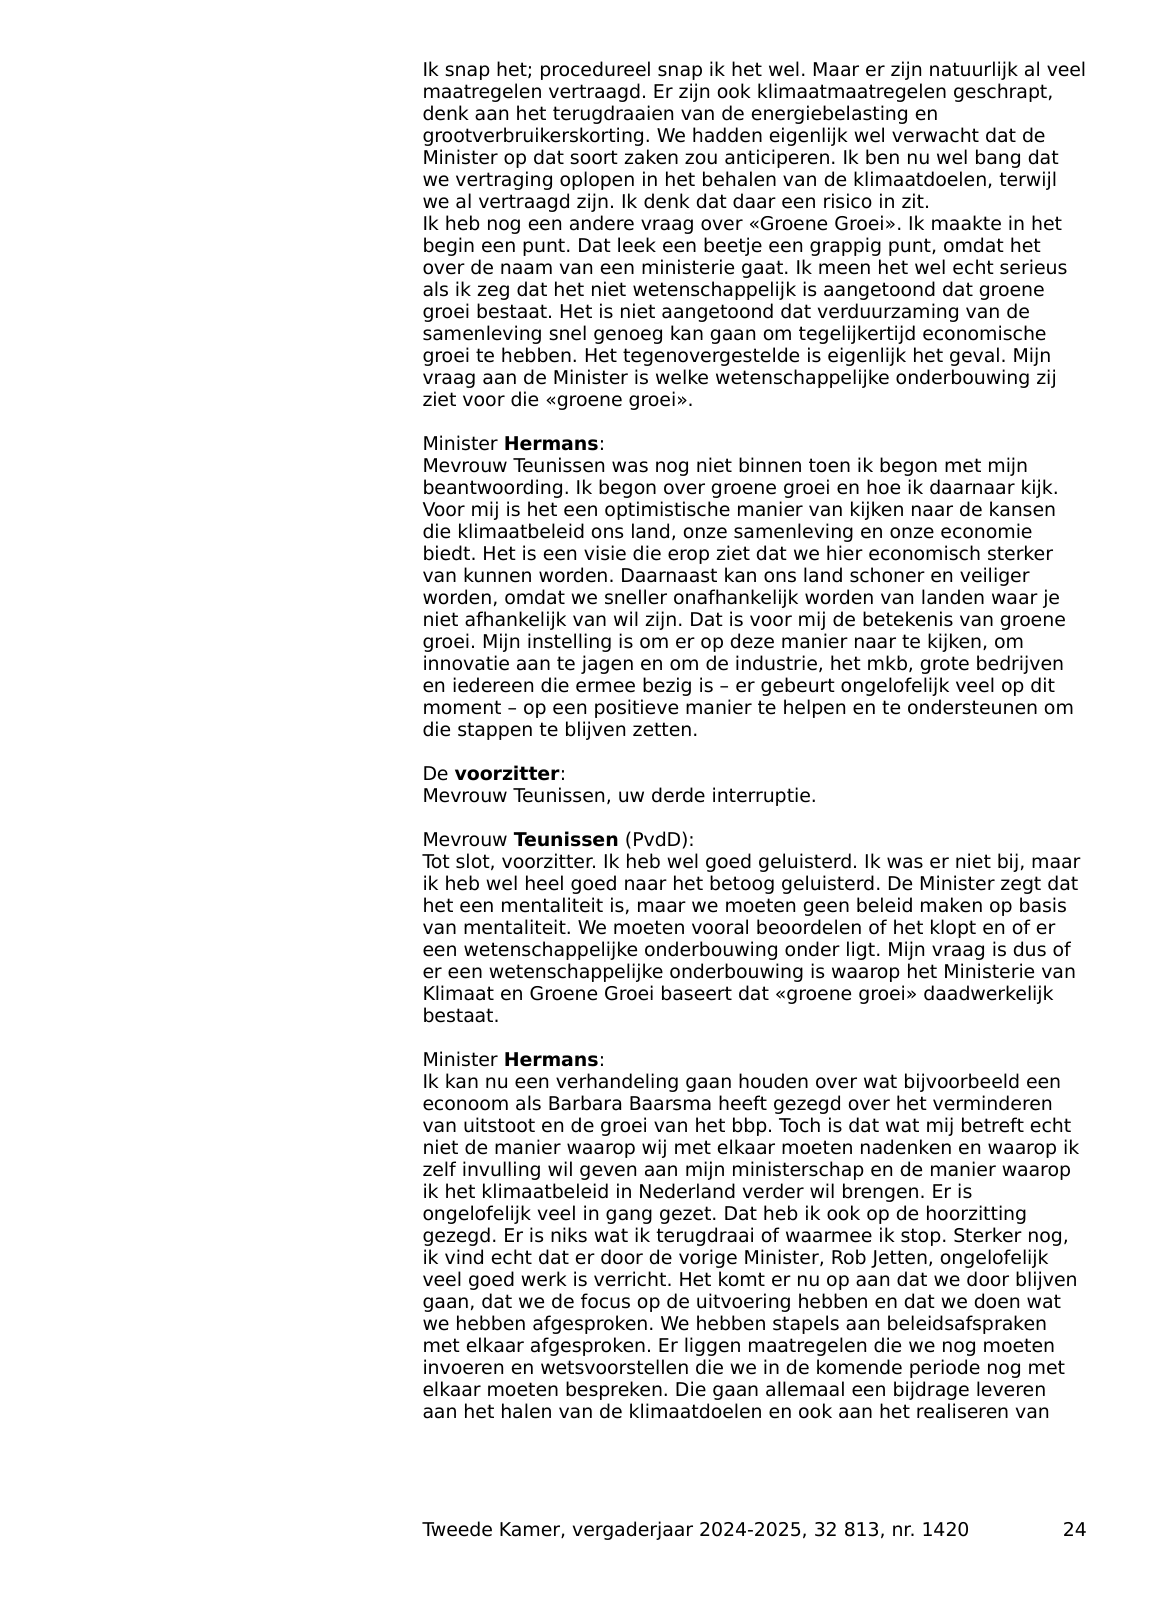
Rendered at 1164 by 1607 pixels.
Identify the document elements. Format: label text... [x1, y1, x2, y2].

text Minister Hermans: [422, 1049, 1087, 1071]
text Ik snap het; procedureel snap ik het wel. Maar er zijn natuurlijk al veel maatregelen vertraagd. Er zijn ook klimaatmaatregelen geschrapt, denk aan het terugdraaien van de energiebelasting en grootverbruikerskorting. We hadden eigenlijk wel verwacht dat de Minister op dat soort zaken zou anticiperen. Ik ben nu wel bang dat we vertraging oplopen in het behalen van de klimaatdoelen, terwijl we al vertraagd zijn. Ik denk dat daar een risico in zit. [422, 59, 1087, 213]
text De voorzitter: [422, 763, 1087, 785]
text Mevrouw Teunissen, uw derde interruptie. [422, 785, 1087, 807]
text Mevrouw Teunissen (PvdD): [422, 829, 1087, 851]
text Minister Hermans: [422, 433, 1087, 455]
text Ik kan nu een verhandeling gaan houden over wat bijvoorbeeld een econoom als Barbara Baarsma heeft gezegd over het verminderen van uitstoot en de groei van het bbp. Toch is dat wat mij betreft echt niet de manier waarop wij met elkaar moeten nadenken en waarop ik zelf invulling wil geven aan mijn ministerschap en de manier waarop ik het klimaatbeleid in Nederland verder wil brengen. Er is ongelofelijk veel in gang gezet. Dat heb ik ook op de hoorzitting gezegd. Er is niks wat ik terugdraai of waarmee ik stop. Sterker nog, ik vind echt dat er door de vorige Minister, Rob Jetten, ongelofelijk veel goed werk is verricht. Het komt er nu op aan dat we door blijven gaan, dat we de focus op de uitvoering hebben en dat we doen wat we hebben afgesproken. We hebben stapels aan beleidsafspraken met elkaar afgesproken. Er liggen maatregelen die we nog moeten invoeren en wetsvoorstellen die we in de komende periode nog met elkaar moeten bespreken. Die gaan allemaal een bijdrage leveren aan het halen van de klimaatdoelen en ook aan het realiseren van [422, 1071, 1087, 1423]
text Mevrouw Teunissen was nog niet binnen toen ik begon met mijn beantwoording. Ik begon over groene groei en hoe ik daarnaar kijk. Voor mij is het een optimistische manier van kijken naar de kansen die klimaatbeleid ons land, onze samenleving en onze economie biedt. Het is een visie die erop ziet dat we hier economisch sterker van kunnen worden. Daarnaast kan ons land schoner en veiliger worden, omdat we sneller onafhankelijk worden van landen waar je niet afhankelijk van wil zijn. Dat is voor mij de betekenis van groene groei. Mijn instelling is om er op deze manier naar te kijken, om innovatie aan te jagen en om de industrie, het mkb, grote bedrijven en iedereen die ermee bezig is – er gebeurt ongelofelijk veel op dit moment – op een positieve manier te helpen en te ondersteunen om die stappen te blijven zetten. [422, 455, 1087, 741]
text Tot slot, voorzitter. Ik heb wel goed geluisterd. Ik was er niet bij, maar ik heb wel heel goed naar het betoog geluisterd. De Minister zegt dat het een mentaliteit is, maar we moeten geen beleid maken op basis van mentaliteit. We moeten vooral beoordelen of het klopt en of er een wetenschappelijke onderbouwing onder ligt. Mijn vraag is dus of er een wetenschappelijke onderbouwing is waarop het Ministerie van Klimaat en Groene Groei baseert dat «groene groei» daadwerkelijk bestaat. [422, 851, 1087, 1027]
text Ik heb nog een andere vraag over «Groene Groei». Ik maakte in het begin een punt. Dat leek een beetje een grappig punt, omdat het over de naam van een ministerie gaat. Ik meen het wel echt serieus als ik zeg dat het niet wetenschappelijk is aangetoond dat groene groei bestaat. Het is niet aangetoond dat verduurzaming van de samenleving snel genoeg kan gaan om tegelijkertijd economische groei te hebben. Het tegenovergestelde is eigenlijk het geval. Mijn vraag aan de Minister is welke wetenschappelijke onderbouwing zij ziet voor die «groene groei». [422, 213, 1087, 411]
